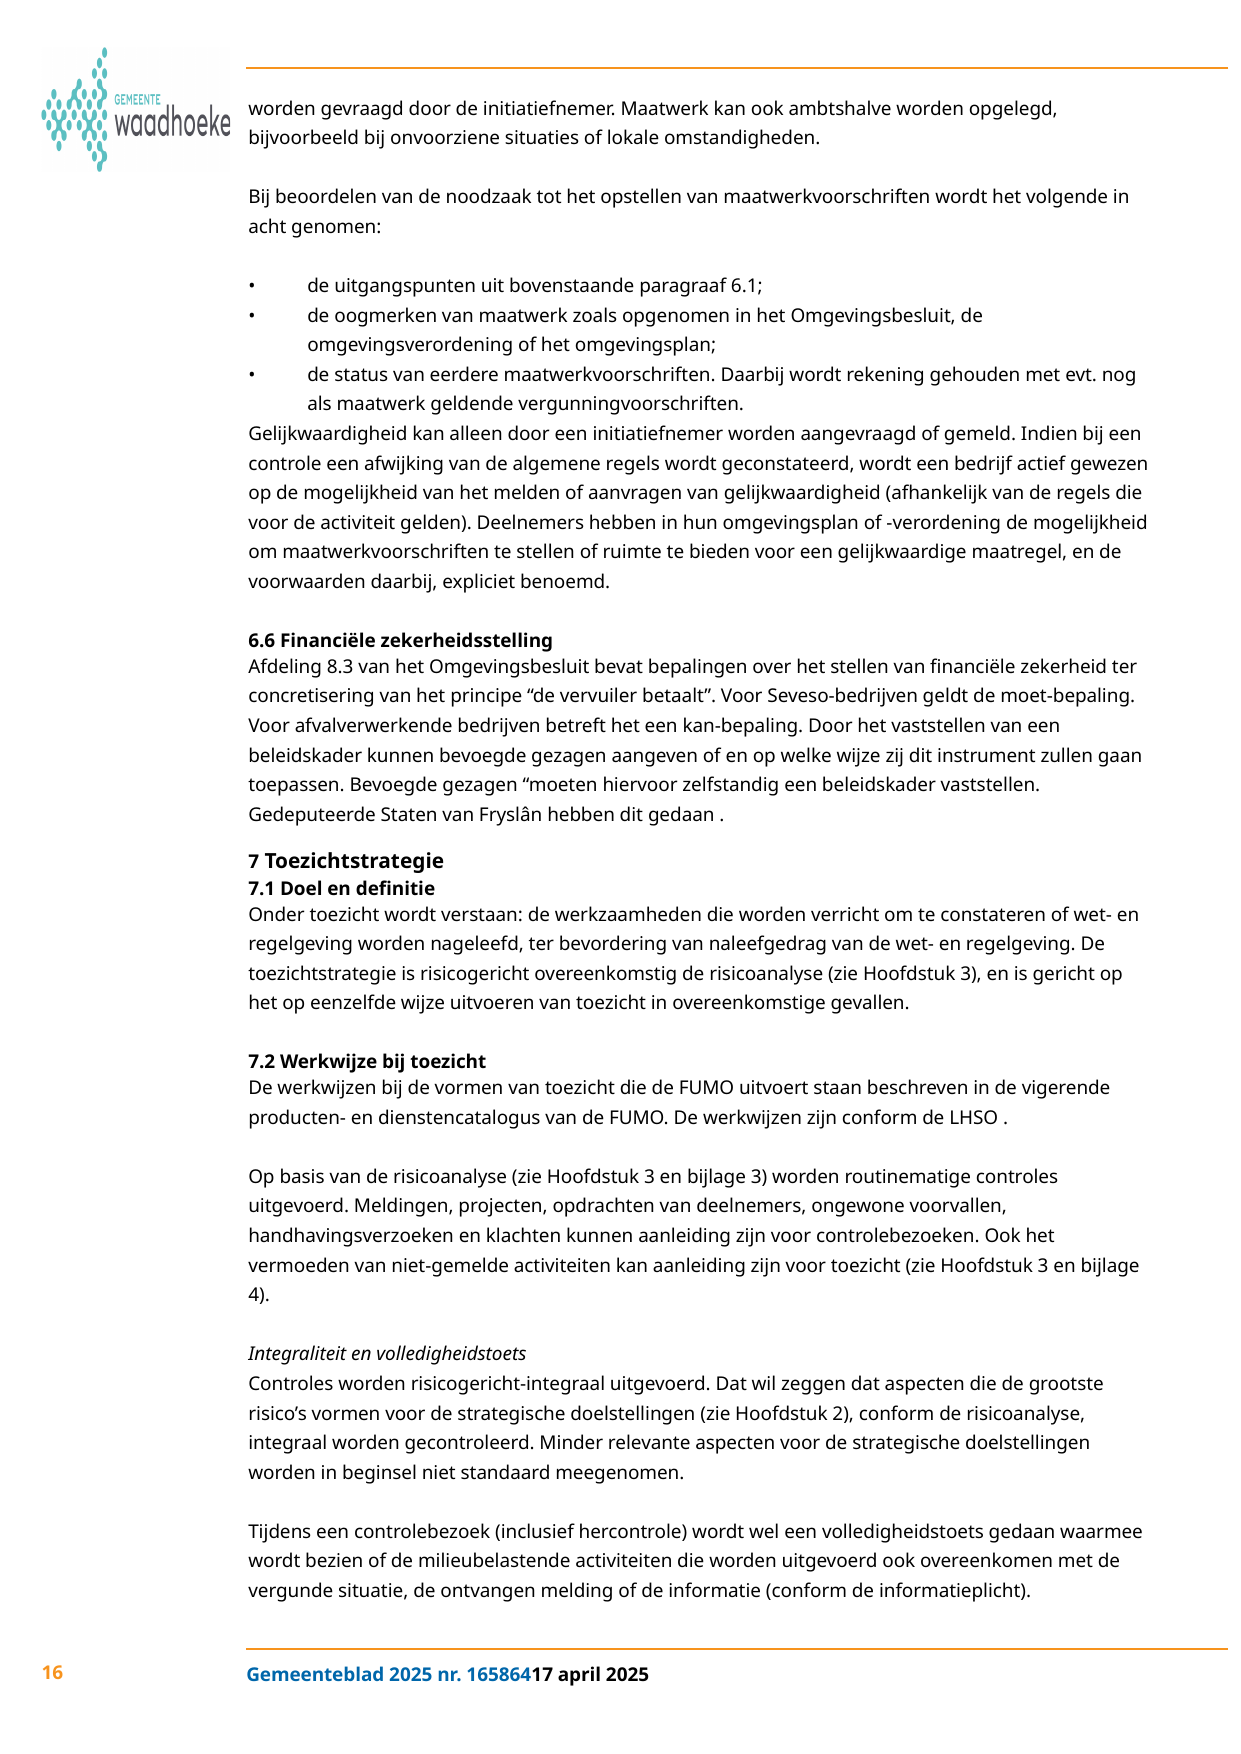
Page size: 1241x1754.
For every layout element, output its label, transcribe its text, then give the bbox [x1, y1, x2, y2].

list de uitgangspunten uit bovenstaande paragraaf 6.1; [248, 272, 1152, 298]
text 6.6 Financiële zekerheidsstelling [248, 627, 1152, 653]
picture [41, 47, 231, 172]
list de status van eerdere maatwerkvoorschriften. Daarbij wordt rekening gehouden met evt. nog als maatwerk geldende vergunningvoorschriften. [248, 361, 1152, 416]
text De werkwijzen bij de vormen van toezicht die de FUMO uitvoert staan beschreven in de vigerende producten- en dienstencatalogus van de FUMO. De werkwijzen zijn conform de LHSO . [248, 1074, 1152, 1130]
text Tijdens een controlebezoek (inclusief hercontrole) wordt wel een volledigheidstoets gedaan waarmee wordt bezien of de milieubelastende activiteiten die worden uitgevoerd ook overeenkomen met de vergunde situatie, de ontvangen melding of de informatie (conform de informatieplicht). [248, 1518, 1152, 1603]
text Gelijkwaardigheid kan alleen door een initiatiefnemer worden aangevraagd of gemeld. Indien bij een controle een afwijking van de algemene regels wordt geconstateerd, wordt een bedrijf actief gewezen op de mogelijkheid van het melden of aanvragen van gelijkwaardigheid (afhankelijk van de regels die voor de activiteit gelden). Deelnemers hebben in hun omgevingsplan of -verordening de mogelijkheid om maatwerkvoorschriften te stellen of ruimte te bieden voor een gelijkwaardige maatregel, en de voorwaarden daarbij, expliciet benoemd. [248, 420, 1152, 594]
text Afdeling 8.3 van het Omgevingsbesluit bevat bepalingen over het stellen van financiële zekerheid ter concretisering van het principe “de vervuiler betaalt”. Voor Seveso-bedrijven geldt de moet-bepaling. Voor afvalverwerkende bedrijven betreft het een kan-bepaling. Door het vaststellen van een beleidskader kunnen bevoegde gezagen aangeven of en op welke wijze zij dit instrument zullen gaan toepassen. Bevoegde gezagen “moeten hiervoor zelfstandig een beleidskader vaststellen. Gedeputeerde Staten van Fryslân hebben dit gedaan . [248, 653, 1152, 827]
list de oogmerken van maatwerk zoals opgenomen in het Omgevingsbesluit, de omgevingsverordening of het omgevingsplan; [248, 302, 1152, 357]
text 7.1 Doel en definitie [248, 875, 1152, 901]
text 7 Toezichtstrategie [248, 847, 1152, 875]
text Integraliteit en volledigheidstoets [248, 1341, 1152, 1366]
text Onder toezicht wordt verstaan: de werkzaamheden die worden verricht om te constateren of wet- en regelgeving worden nageleefd, ter bevordering van naleefgedrag van de wet- en regelgeving. De toezichtstrategie is risicogericht overeenkomstig de risicoanalyse (zie Hoofdstuk 3), en is gericht op het op eenzelfde wijze uitvoeren van toezicht in overeenkomstige gevallen. [248, 901, 1152, 1015]
text Op basis van de risicoanalyse (zie Hoofdstuk 3 en bijlage 3) worden routinematige controles uitgevoerd. Meldingen, projecten, opdrachten van deelnemers, ongewone voorvallen, handhavingsverzoeken en klachten kunnen aanleiding zijn voor controlebezoeken. Ook het vermoeden van niet-gemelde activiteiten kan aanleiding zijn voor toezicht (zie Hoofdstuk 3 en bijlage 4). [248, 1163, 1152, 1307]
text Controles worden risicogericht-integraal uitgevoerd. Dat wil zeggen dat aspecten die de grootste risico’s vormen voor de strategische doelstellingen (zie Hoofdstuk 2), conform de risicoanalyse, integraal worden gecontroleerd. Minder relevante aspecten voor de strategische doelstellingen worden in beginsel niet standaard meegenomen. [248, 1370, 1152, 1485]
text Bij beoordelen van de noodzaak tot het opstellen van maatwerkvoorschriften wordt het volgende in acht genomen: [248, 183, 1152, 239]
text 7.2 Werkwijze bij toezicht [248, 1049, 1152, 1074]
text worden gevraagd door de initiatiefnemer. Maatwerk kan ook ambtshalve worden opgelegd, bijvoorbeeld bij onvoorziene situaties of lokale omstandigheden. [248, 95, 1152, 150]
